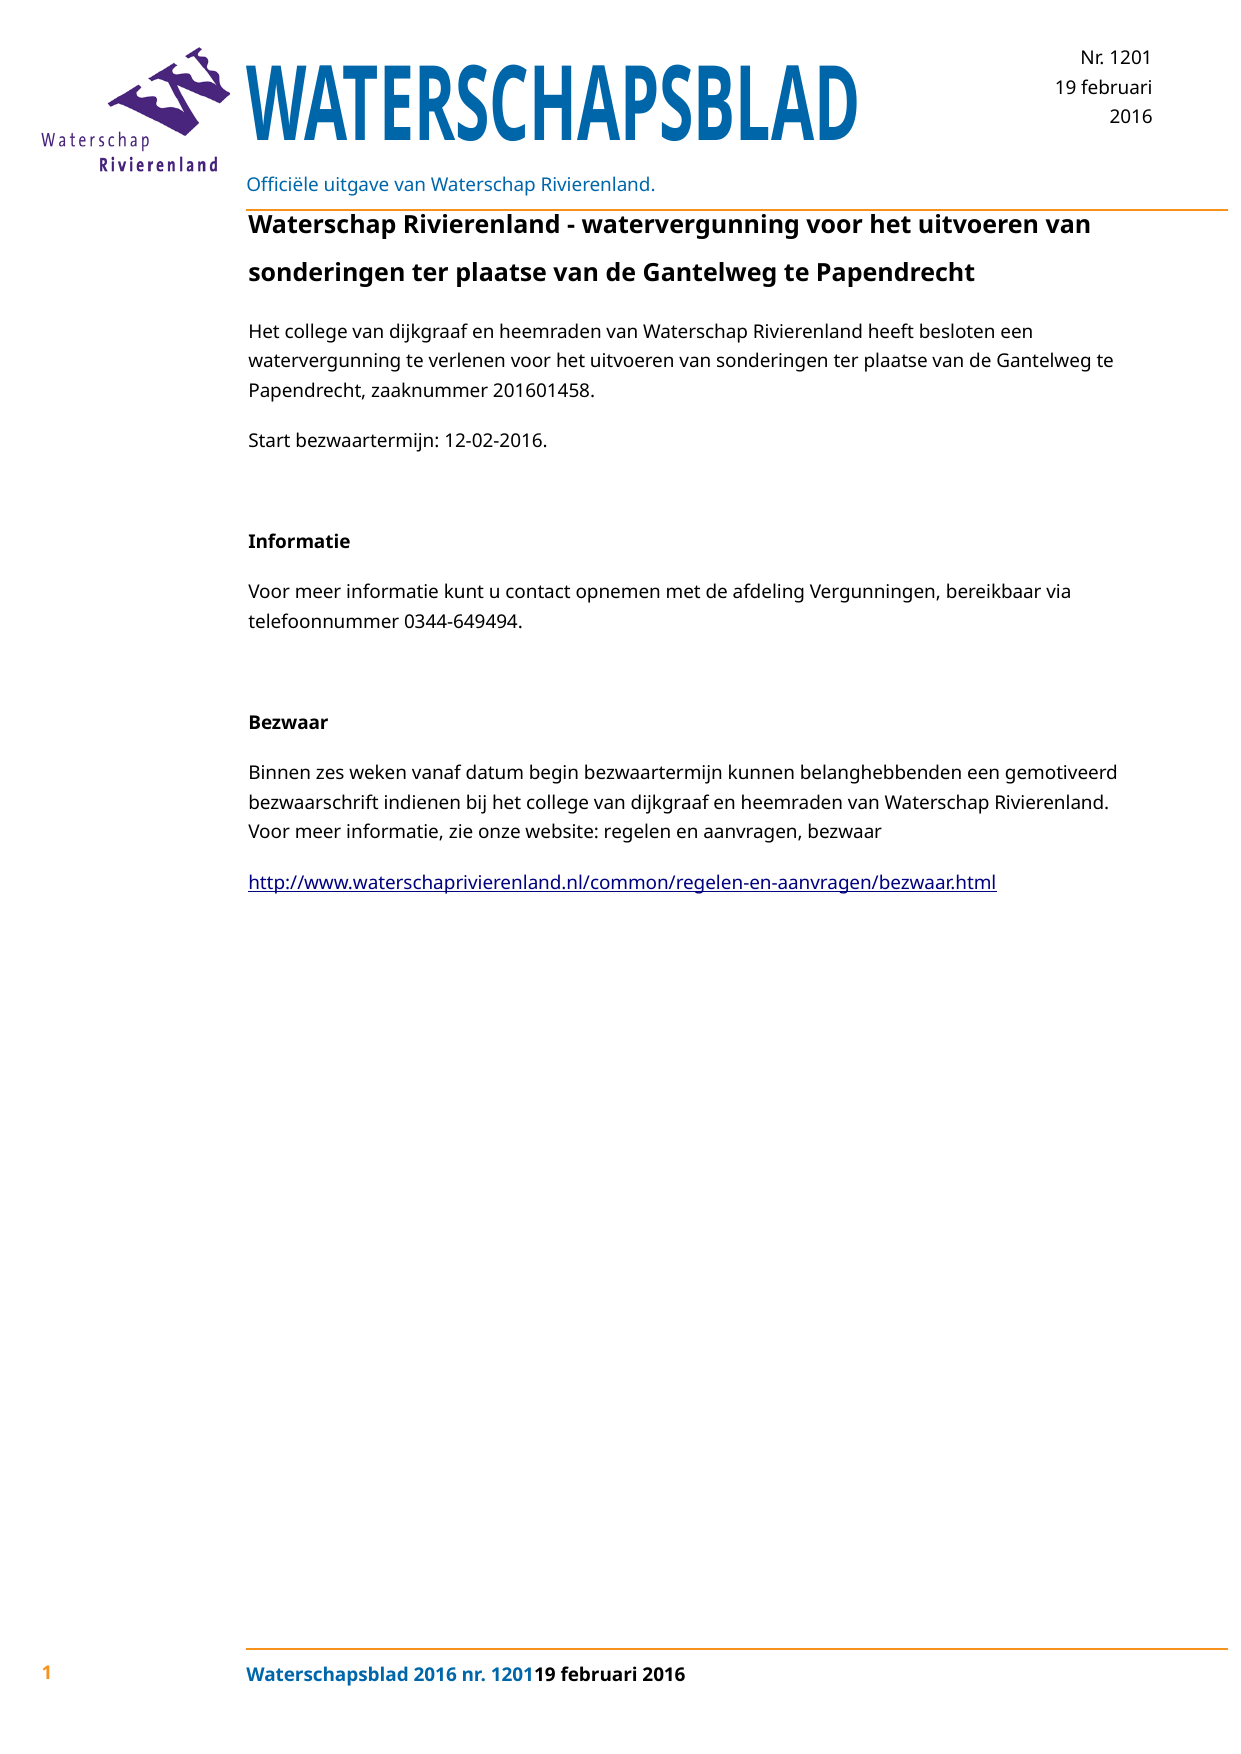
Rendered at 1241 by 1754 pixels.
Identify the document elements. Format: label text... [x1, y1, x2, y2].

text Waterschap Rivierenland - watervergunning voor het uitvoeren van sonderingen ter plaatse van de Gantelweg te Papendrecht [248, 211, 1152, 288]
text Voor meer informatie kunt u contact opnemen met de afdeling Vergunningen, bereikbaar via telefoonnummer 0344-649494. [248, 579, 1152, 634]
text Binnen zes weken vanaf datum begin bezwaartermijn kunnen belanghebbenden een gemotiveerd bezwaarschrift indienen bij het college van dijkgraaf en heemraden van Waterschap Rivierenland. Voor meer informatie, zie onze website: regelen en aanvragen, bezwaar [248, 759, 1152, 844]
text Start bezwaartermijn: 12-02-2016. [248, 427, 1152, 453]
text Informatie [248, 528, 1152, 554]
text Het college van dijkgraaf en heemraden van Waterschap Rivierenland heeft besloten een watervergunning te verlenen voor het uitvoeren van sonderingen ter plaatse van de Gantelweg te Papendrecht, zaaknummer 201601458. [248, 318, 1152, 403]
text Bezwaar [248, 709, 1152, 735]
picture [41, 47, 231, 172]
text http://www.waterschaprivierenland.nl/common/regelen-en-aanvragen/bezwaar.html [248, 869, 1152, 895]
